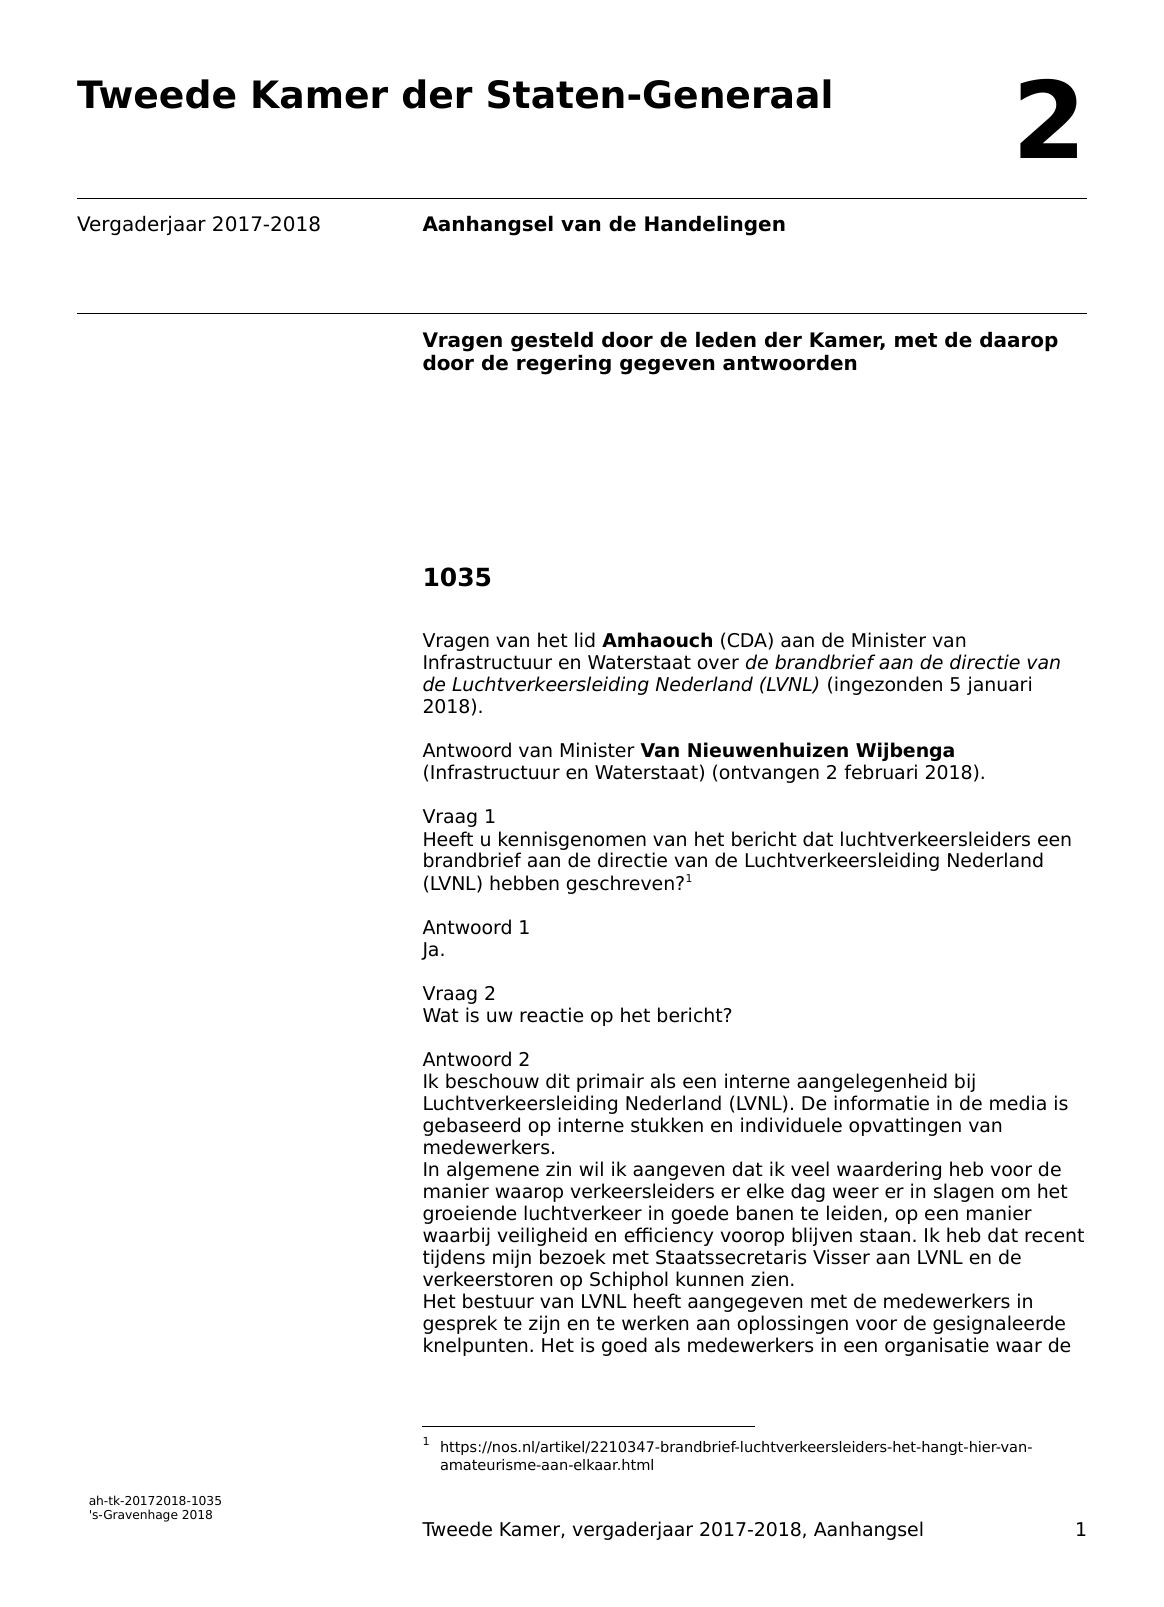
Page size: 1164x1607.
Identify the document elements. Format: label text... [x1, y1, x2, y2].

text https://nos.nl/artikel/2210347-brandbrief-luchtverkeersleiders-het-hangt-hier-van-amateurisme-aan-elkaar.html [422, 1435, 1087, 1474]
text Vraag 2 [422, 983, 1087, 1005]
text Heeft u kennisgenomen van het bericht dat luchtverkeersleiders een brandbrief aan de directie van de Luchtverkeersleiding Nederland (LVNL) hebben geschreven? [422, 828, 1087, 894]
table_cell [77, 314, 422, 375]
text Het bestuur van LVNL heeft aangegeven met de medewerkers in gesprek te zijn en te werken aan oplossingen voor de gesignaleerde knelpunten. Het is goed als medewerkers in een organisatie waar de [422, 1291, 1087, 1357]
text Antwoord 1 [422, 917, 1087, 938]
text Vraag 1 [422, 806, 1087, 828]
text 's-Gravenhage 2018 [88, 1508, 323, 1522]
table_cell Vragen gesteld door de leden der Kamer, met de daarop door de regering gegeven antwoorden [422, 314, 1087, 375]
text Wat is uw reactie op het bericht? [422, 1005, 1087, 1027]
text Ja. [422, 938, 1087, 961]
table_header 2 [886, 59, 1087, 198]
table_header Tweede Kamer der Staten-Generaal [77, 59, 886, 198]
text Vragen van het lid Amhaouch (CDA) aan de Minister van Infrastructuur en Waterstaat over de brandbrief aan de directie van de Luchtverkeersleiding Nederland (LVNL) (ingezonden 5 januari 2018). [422, 630, 1087, 718]
text Ik beschouw dit primair als een interne aangelegenheid bij Luchtverkeersleiding Nederland (LVNL). De informatie in de media is gebaseerd op interne stukken en individuele opvattingen van medewerkers. [422, 1071, 1087, 1159]
text In algemene zin wil ik aangeven dat ik veel waardering heb voor de manier waarop verkeersleiders er elke dag weer er in slagen om het groeiende luchtverkeer in goede banen te leiden, op een manier waarbij veiligheid en efficiency voorop blijven staan. Ik heb dat recent tijdens mijn bezoek met Staatssecretaris Visser aan LVNL en de verkeerstoren op Schiphol kunnen zien. [422, 1159, 1087, 1291]
text ah-tk-20172018-1035 [88, 1494, 323, 1508]
text 1035 [422, 563, 1087, 592]
table_cell Aanhangsel van de Handelingen [422, 199, 1087, 313]
text Antwoord van Minister Van Nieuwenhuizen Wijbenga (Infrastructuur en Waterstaat) (ontvangen 2 februari 2018). [422, 740, 1087, 784]
table_cell Vergaderjaar 2017-2018 [77, 199, 422, 313]
text Antwoord 2 [422, 1049, 1087, 1071]
